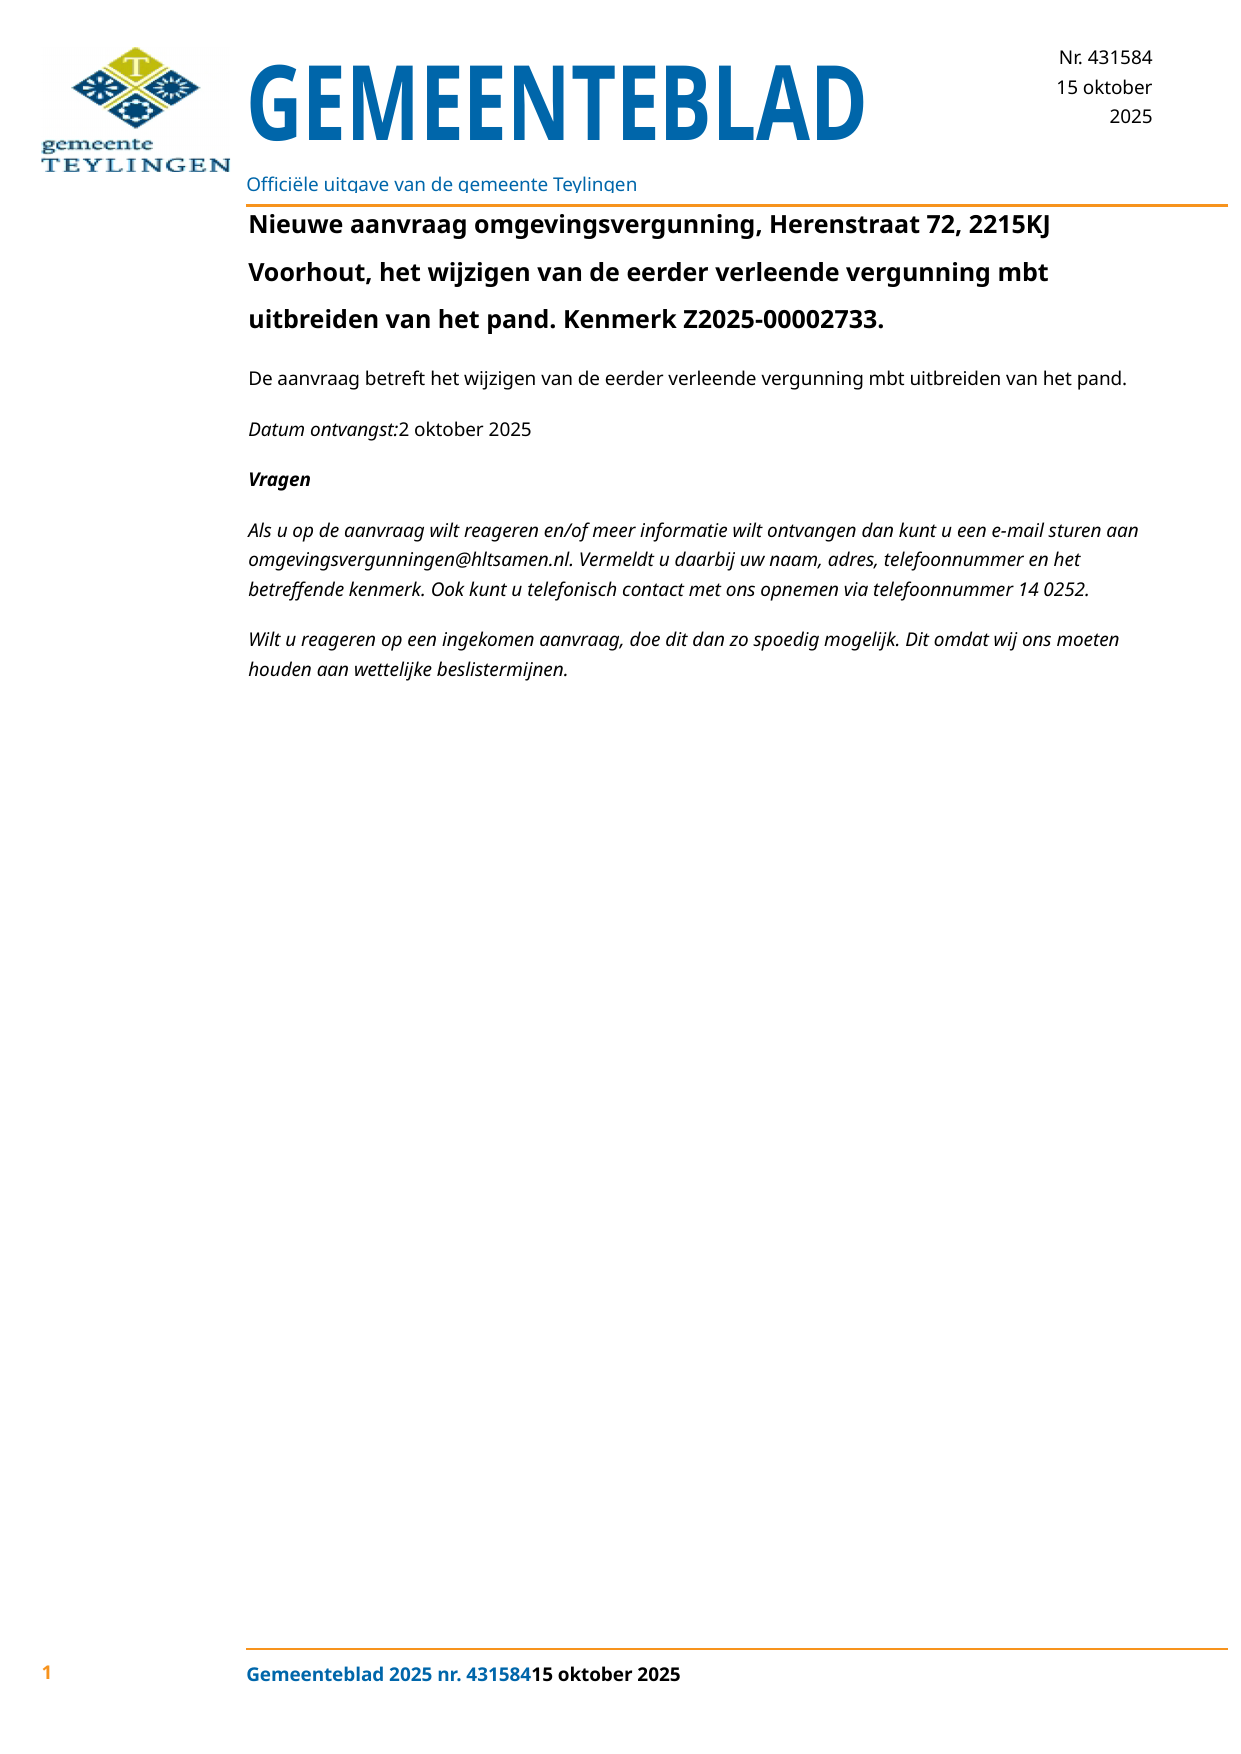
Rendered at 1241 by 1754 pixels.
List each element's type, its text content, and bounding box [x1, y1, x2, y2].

text Wilt u reageren op een ingekomen aanvraag, doe dit dan zo spoedig mogelijk. Dit omdat wij ons moeten houden aan wettelijke beslistermijnen. [248, 626, 1152, 682]
picture [41, 47, 231, 172]
text Vragen [248, 466, 1152, 492]
text De aanvraag betreft het wijzigen van de eerder verleende vergunning mbt uitbreiden van het pand. [248, 366, 1152, 391]
text Datum ontvangst:2 oktober 2025 [248, 416, 1152, 442]
text Als u op de aanvraag wilt reageren en/of meer informatie wilt ontvangen dan kunt u een e-mail sturen aan omgevingsvergunningen@hltsamen.nl. Vermeldt u daarbij uw naam, adres, telefoonnummer en het betreffende kenmerk. Ook kunt u telefonisch contact met ons opnemen via telefoonnummer 14 0252. [248, 517, 1152, 602]
text Nieuwe aanvraag omgevingsvergunning, Herenstraat 72, 2215KJ Voorhout, het wijzigen van de eerder verleende vergunning mbt uitbreiden van het pand. Kenmerk Z2025-00002733. [248, 207, 1152, 336]
